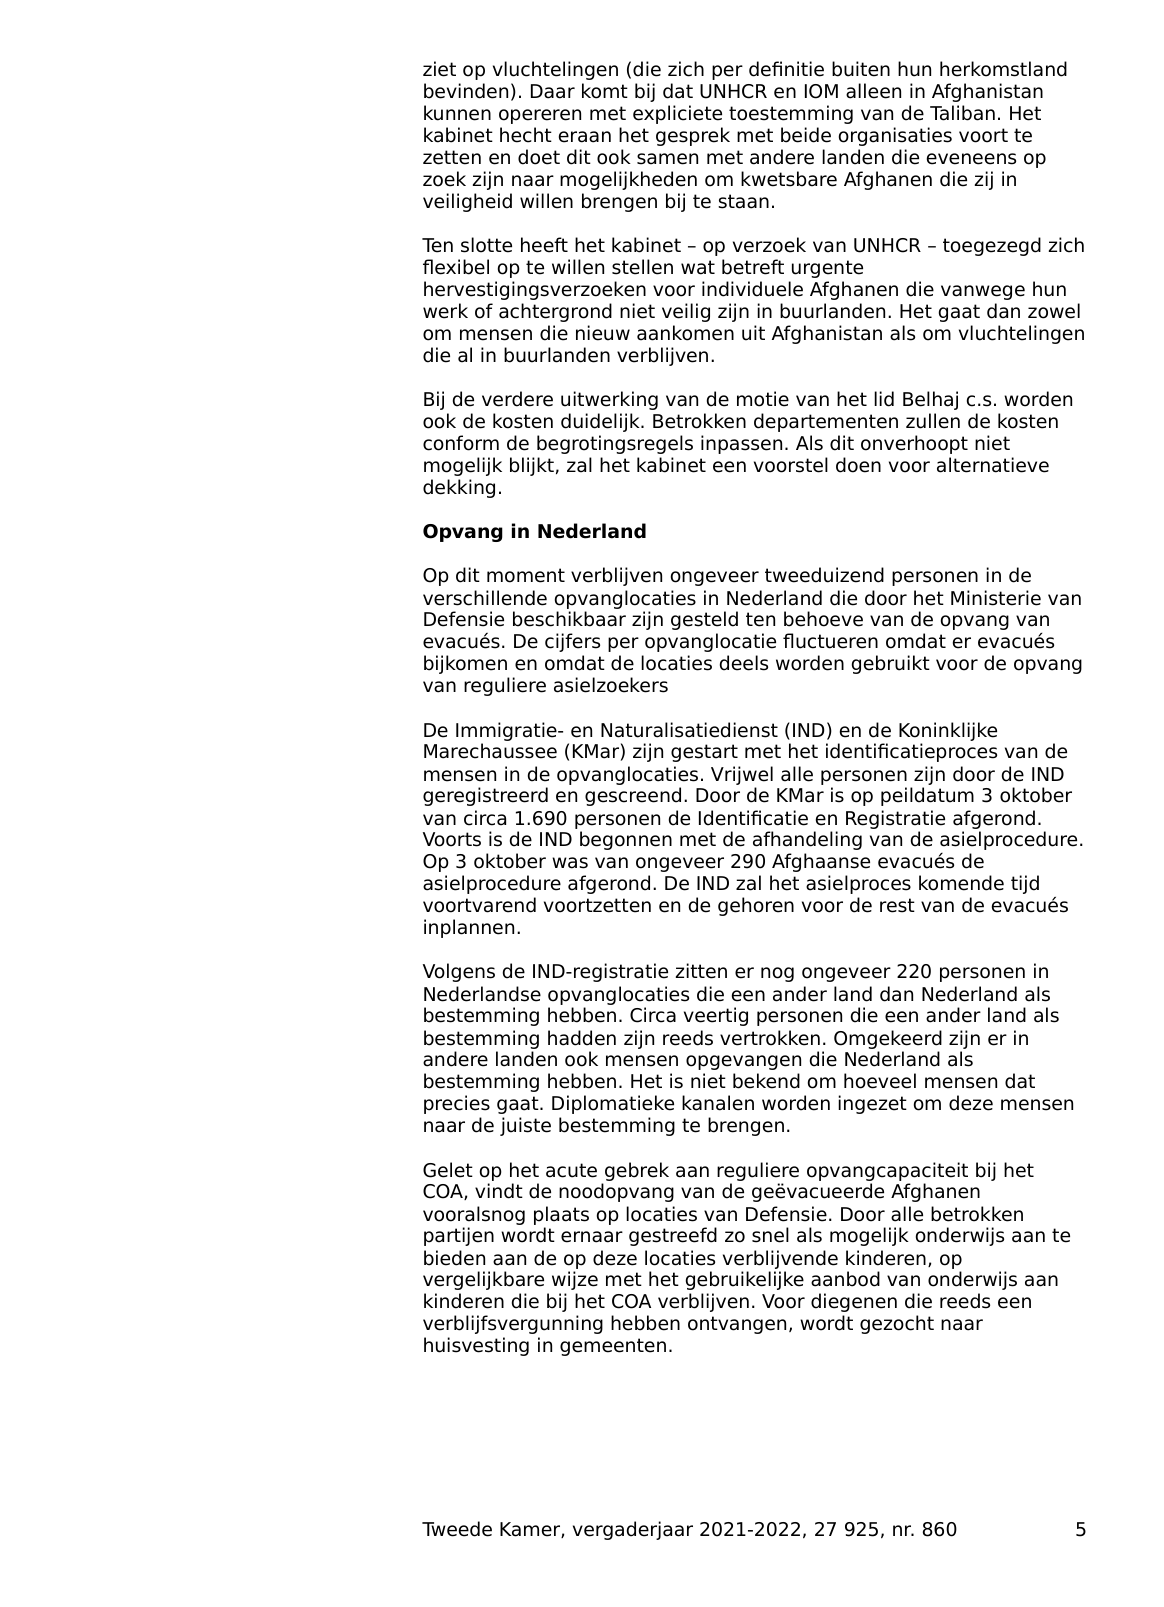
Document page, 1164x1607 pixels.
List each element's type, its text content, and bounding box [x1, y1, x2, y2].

text Op dit moment verblijven ongeveer tweeduizend personen in de verschillende opvanglocaties in Nederland die door het Ministerie van Defensie beschikbaar zijn gesteld ten behoeve van de opvang van evacués. De cijfers per opvanglocatie fluctueren omdat er evacués bijkomen en omdat de locaties deels worden gebruikt voor de opvang van reguliere asielzoekers [422, 565, 1087, 697]
text Ten slotte heeft het kabinet – op verzoek van UNHCR – toegezegd zich flexibel op te willen stellen wat betreft urgente hervestigingsverzoeken voor individuele Afghanen die vanwege hun werk of achtergrond niet veilig zijn in buurlanden. Het gaat dan zowel om mensen die nieuw aankomen uit Afghanistan als om vluchtelingen die al in buurlanden verblijven. [422, 235, 1087, 367]
text Volgens de IND-registratie zitten er nog ongeveer 220 personen in Nederlandse opvanglocaties die een ander land dan Nederland als bestemming hebben. Circa veertig personen die een ander land als bestemming hadden zijn reeds vertrokken. Omgekeerd zijn er in andere landen ook mensen opgevangen die Nederland als bestemming hebben. Het is niet bekend om hoeveel mensen dat precies gaat. Diplomatieke kanalen worden ingezet om deze mensen naar de juiste bestemming te brengen. [422, 961, 1087, 1137]
text ziet op vluchtelingen (die zich per definitie buiten hun herkomstland bevinden). Daar komt bij dat UNHCR en IOM alleen in Afghanistan kunnen opereren met expliciete toestemming van de Taliban. Het kabinet hecht eraan het gesprek met beide organisaties voort te zetten en doet dit ook samen met andere landen die eveneens op zoek zijn naar mogelijkheden om kwetsbare Afghanen die zij in veiligheid willen brengen bij te staan. [422, 59, 1087, 213]
text De Immigratie- en Naturalisatiedienst (IND) en de Koninklijke Marechaussee (KMar) zijn gestart met het identificatieproces van de mensen in de opvanglocaties. Vrijwel alle personen zijn door de IND geregistreerd en gescreend. Door de KMar is op peildatum 3 oktober van circa 1.690 personen de Identificatie en Registratie afgerond. Voorts is de IND begonnen met de afhandeling van de asielprocedure. Op 3 oktober was van ongeveer 290 Afghaanse evacués de asielprocedure afgerond. De IND zal het asielproces komende tijd voortvarend voortzetten en de gehoren voor de rest van de evacués inplannen. [422, 719, 1087, 939]
text Gelet op het acute gebrek aan reguliere opvangcapaciteit bij het COA, vindt de noodopvang van de geëvacueerde Afghanen vooralsnog plaats op locaties van Defensie. Door alle betrokken partijen wordt ernaar gestreefd zo snel als mogelijk onderwijs aan te bieden aan de op deze locaties verblijvende kinderen, op vergelijkbare wijze met het gebruikelijke aanbod van onderwijs aan kinderen die bij het COA verblijven. Voor diegenen die reeds een verblijfsvergunning hebben ontvangen, wordt gezocht naar huisvesting in gemeenten. [422, 1159, 1087, 1357]
text Bij de verdere uitwerking van de motie van het lid Belhaj c.s. worden ook de kosten duidelijk. Betrokken departementen zullen de kosten conform de begrotingsregels inpassen. Als dit onverhoopt niet mogelijk blijkt, zal het kabinet een voorstel doen voor alternatieve dekking. [422, 389, 1087, 499]
subtitle Opvang in Nederland [422, 521, 1087, 543]
